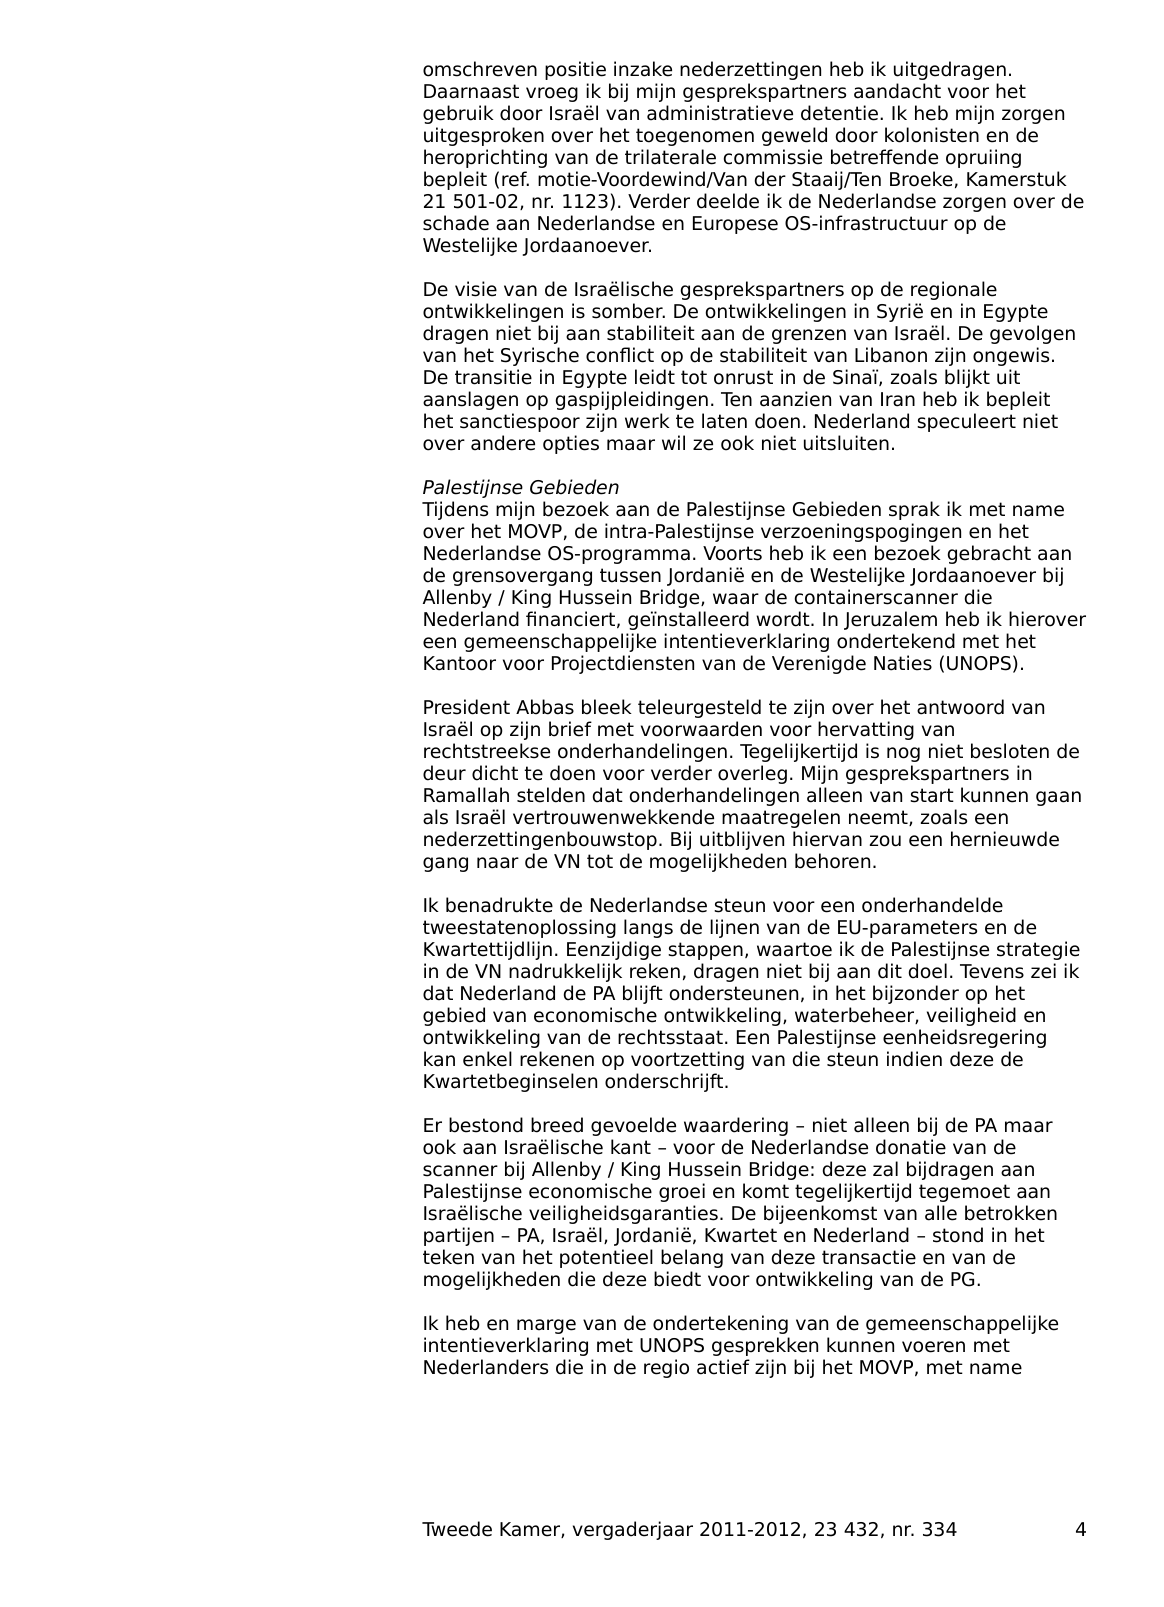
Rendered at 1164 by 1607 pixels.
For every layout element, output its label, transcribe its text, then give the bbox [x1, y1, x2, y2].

text De visie van de Israëlische gesprekspartners op de regionale ontwikkelingen is somber. De ontwikkelingen in Syrië en in Egypte dragen niet bij aan stabiliteit aan de grenzen van Israël. De gevolgen van het Syrische conflict op de stabiliteit van Libanon zijn ongewis. De transitie in Egypte leidt tot onrust in de Sinaï, zoals blijkt uit aanslagen op gaspijpleidingen. Ten aanzien van Iran heb ik bepleit het sanctiespoor zijn werk te laten doen. Nederland speculeert niet over andere opties maar wil ze ook niet uitsluiten. [422, 279, 1087, 455]
subtitle Palestijnse Gebieden [422, 477, 1087, 499]
text omschreven positie inzake nederzettingen heb ik uitgedragen. Daarnaast vroeg ik bij mijn gesprekspartners aandacht voor het gebruik door Israël van administratieve detentie. Ik heb mijn zorgen uitgesproken over het toegenomen geweld door kolonisten en de heroprichting van de trilaterale commissie betreffende opruiing bepleit (ref. motie-Voordewind/Van der Staaij/Ten Broeke, Kamerstuk 21 501-02, nr. 1123). Verder deelde ik de Nederlandse zorgen over de schade aan Nederlandse en Europese OS-infrastructuur op de Westelijke Jordaanoever. [422, 59, 1087, 257]
text Ik heb en marge van de ondertekening van de gemeenschappelijke intentieverklaring met UNOPS gesprekken kunnen voeren met Nederlanders die in de regio actief zijn bij het MOVP, met name [422, 1313, 1087, 1379]
text Tijdens mijn bezoek aan de Palestijnse Gebieden sprak ik met name over het MOVP, de intra-Palestijnse verzoeningspogingen en het Nederlandse OS-programma. Voorts heb ik een bezoek gebracht aan de grensovergang tussen Jordanië en de Westelijke Jordaanoever bij Allenby / King Hussein Bridge, waar de containerscanner die Nederland financiert, geïnstalleerd wordt. In Jeruzalem heb ik hierover een gemeenschappelijke intentieverklaring ondertekend met het Kantoor voor Projectdiensten van de Verenigde Naties (UNOPS). [422, 499, 1087, 675]
text President Abbas bleek teleurgesteld te zijn over het antwoord van Israël op zijn brief met voorwaarden voor hervatting van rechtstreekse onderhandelingen. Tegelijkertijd is nog niet besloten de deur dicht te doen voor verder overleg. Mijn gesprekspartners in Ramallah stelden dat onderhandelingen alleen van start kunnen gaan als Israël vertrouwenwekkende maatregelen neemt, zoals een nederzettingenbouwstop. Bij uitblijven hiervan zou een hernieuwde gang naar de VN tot de mogelijkheden behoren. [422, 697, 1087, 873]
text Ik benadrukte de Nederlandse steun voor een onderhandelde tweestatenoplossing langs de lijnen van de EU-parameters en de Kwartettijdlijn. Eenzijdige stappen, waartoe ik de Palestijnse strategie in de VN nadrukkelijk reken, dragen niet bij aan dit doel. Tevens zei ik dat Nederland de PA blijft ondersteunen, in het bijzonder op het gebied van economische ontwikkeling, waterbeheer, veiligheid en ontwikkeling van de rechtsstaat. Een Palestijnse eenheidsregering kan enkel rekenen op voortzetting van die steun indien deze de Kwartetbeginselen onderschrijft. [422, 895, 1087, 1093]
text Er bestond breed gevoelde waardering – niet alleen bij de PA maar ook aan Israëlische kant – voor de Nederlandse donatie van de scanner bij Allenby / King Hussein Bridge: deze zal bijdragen aan Palestijnse economische groei en komt tegelijkertijd tegemoet aan Israëlische veiligheidsgaranties. De bijeenkomst van alle betrokken partijen – PA, Israël, Jordanië, Kwartet en Nederland – stond in het teken van het potentieel belang van deze transactie en van de mogelijkheden die deze biedt voor ontwikkeling van de PG. [422, 1115, 1087, 1291]
